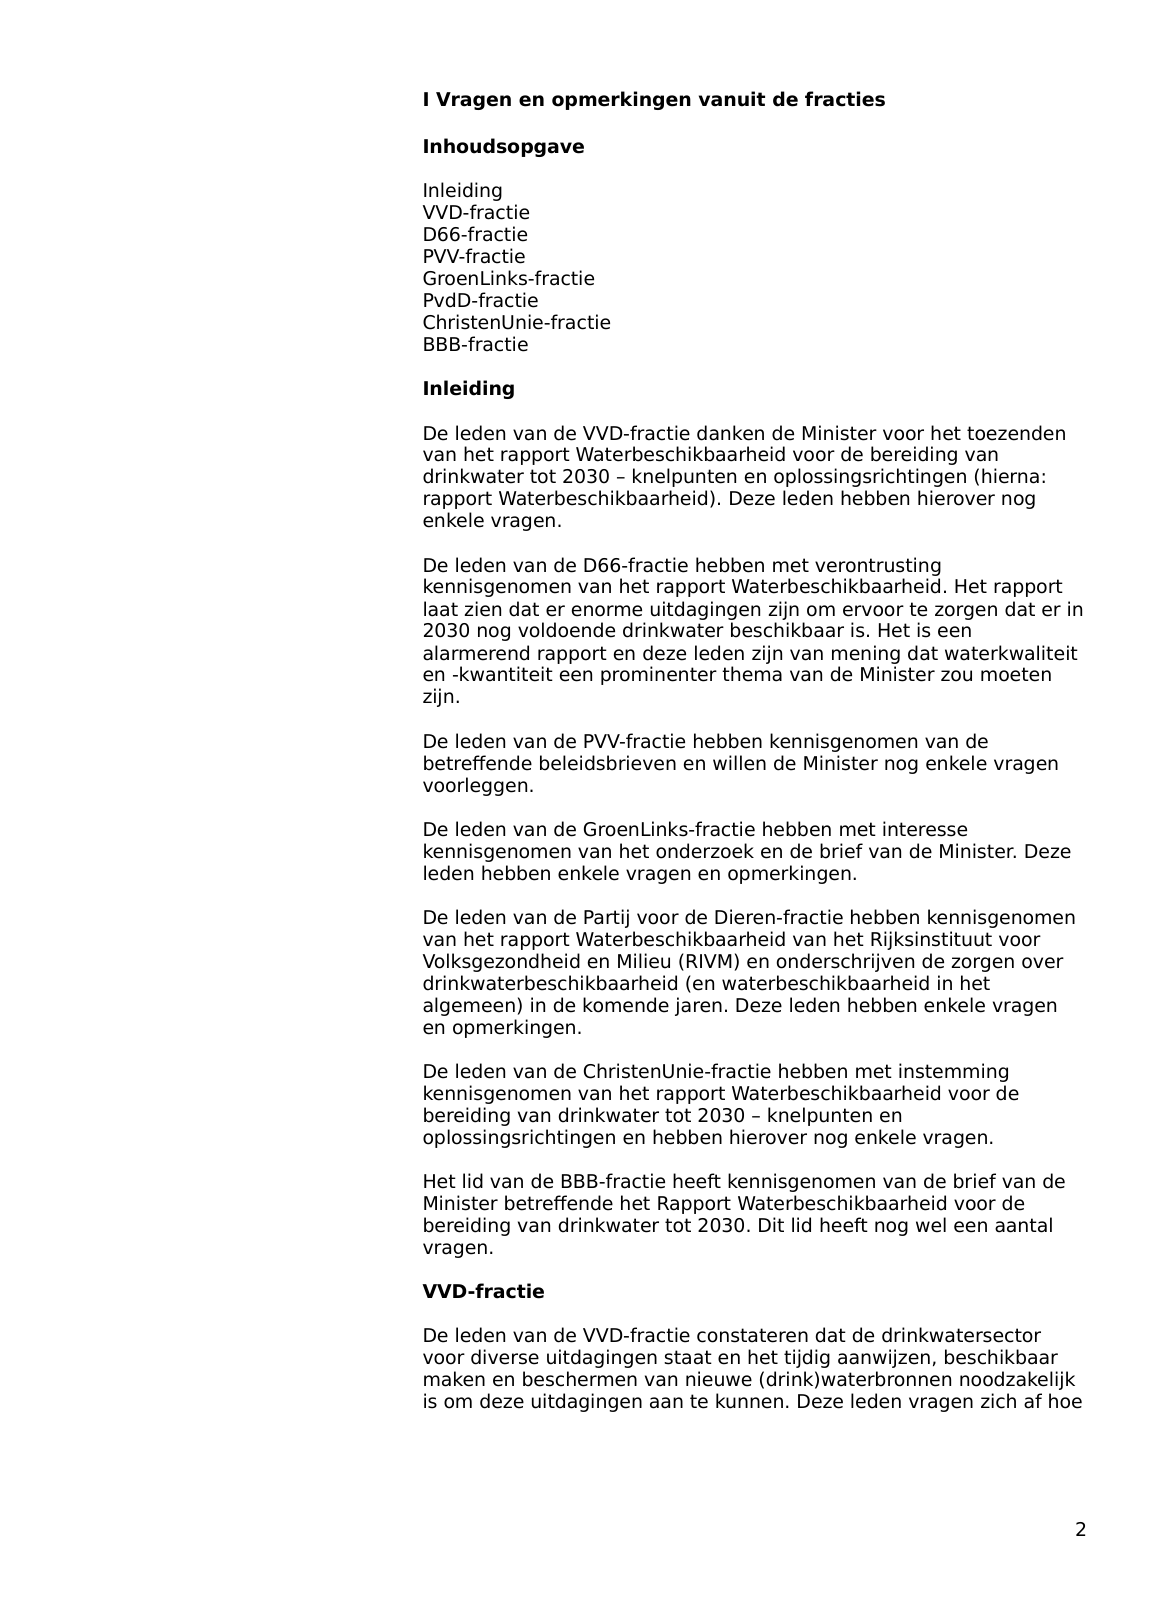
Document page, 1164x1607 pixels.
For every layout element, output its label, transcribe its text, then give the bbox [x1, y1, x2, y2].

text De leden van de PVV-fractie hebben kennisgenomen van de betreffende beleidsbrieven en willen de Minister nog enkele vragen voorleggen. [422, 731, 1087, 796]
text PVV-fractie [422, 246, 1087, 268]
text VVD-fractie [422, 202, 1087, 224]
text GroenLinks-fractie [422, 268, 1087, 290]
text De leden van de ChristenUnie-fractie hebben met instemming kennisgenomen van het rapport Waterbeschikbaarheid voor de bereiding van drinkwater tot 2030 – knelpunten en oplossingsrichtingen en hebben hierover nog enkele vragen. [422, 1061, 1087, 1149]
text De leden van de GroenLinks-fractie hebben met interesse kennisgenomen van het onderzoek en de brief van de Minister. Deze leden hebben enkele vragen en opmerkingen. [422, 819, 1087, 884]
text De leden van de VVD-fractie danken de Minister voor het toezenden van het rapport Waterbeschikbaarheid voor de bereiding van drinkwater tot 2030 – knelpunten en oplossingsrichtingen (hierna: rapport Waterbeschikbaarheid). Deze leden hebben hierover nog enkele vragen. [422, 422, 1087, 532]
subtitle Inleiding [422, 378, 1087, 400]
text De leden van de Partij voor de Dieren-fractie hebben kennisgenomen van het rapport Waterbeschikbaarheid van het Rijksinstituut voor Volksgezondheid en Milieu (RIVM) en onderschrijven de zorgen over drinkwaterbeschikbaarheid (en waterbeschikbaarheid in het algemeen) in de komende jaren. Deze leden hebben enkele vragen en opmerkingen. [422, 907, 1087, 1039]
text D66-fractie [422, 224, 1087, 246]
text Inleiding [422, 180, 1087, 202]
text PvdD-fractie [422, 290, 1087, 312]
text ChristenUnie-fractie [422, 312, 1087, 334]
subtitle VVD-fractie [422, 1281, 1087, 1303]
text Het lid van de BBB-fractie heeft kennisgenomen van de brief van de Minister betreffende het Rapport Waterbeschikbaarheid voor de bereiding van drinkwater tot 2030. Dit lid heeft nog wel een aantal vragen. [422, 1171, 1087, 1259]
subtitle I Vragen en opmerkingen vanuit de fracties [422, 89, 1087, 111]
text De leden van de VVD-fractie constateren dat de drinkwatersector voor diverse uitdagingen staat en het tijdig aanwijzen, beschikbaar maken en beschermen van nieuwe (drink)waterbronnen noodzakelijk is om deze uitdagingen aan te kunnen. Deze leden vragen zich af hoe [422, 1325, 1087, 1413]
text BBB-fractie [422, 334, 1087, 356]
subtitle Inhoudsopgave [422, 136, 1087, 158]
text De leden van de D66-fractie hebben met verontrusting kennisgenomen van het rapport Waterbeschikbaarheid. Het rapport laat zien dat er enorme uitdagingen zijn om ervoor te zorgen dat er in 2030 nog voldoende drinkwater beschikbaar is. Het is een alarmerend rapport en deze leden zijn van mening dat waterkwaliteit en -kwantiteit een prominenter thema van de Minister zou moeten zijn. [422, 554, 1087, 708]
